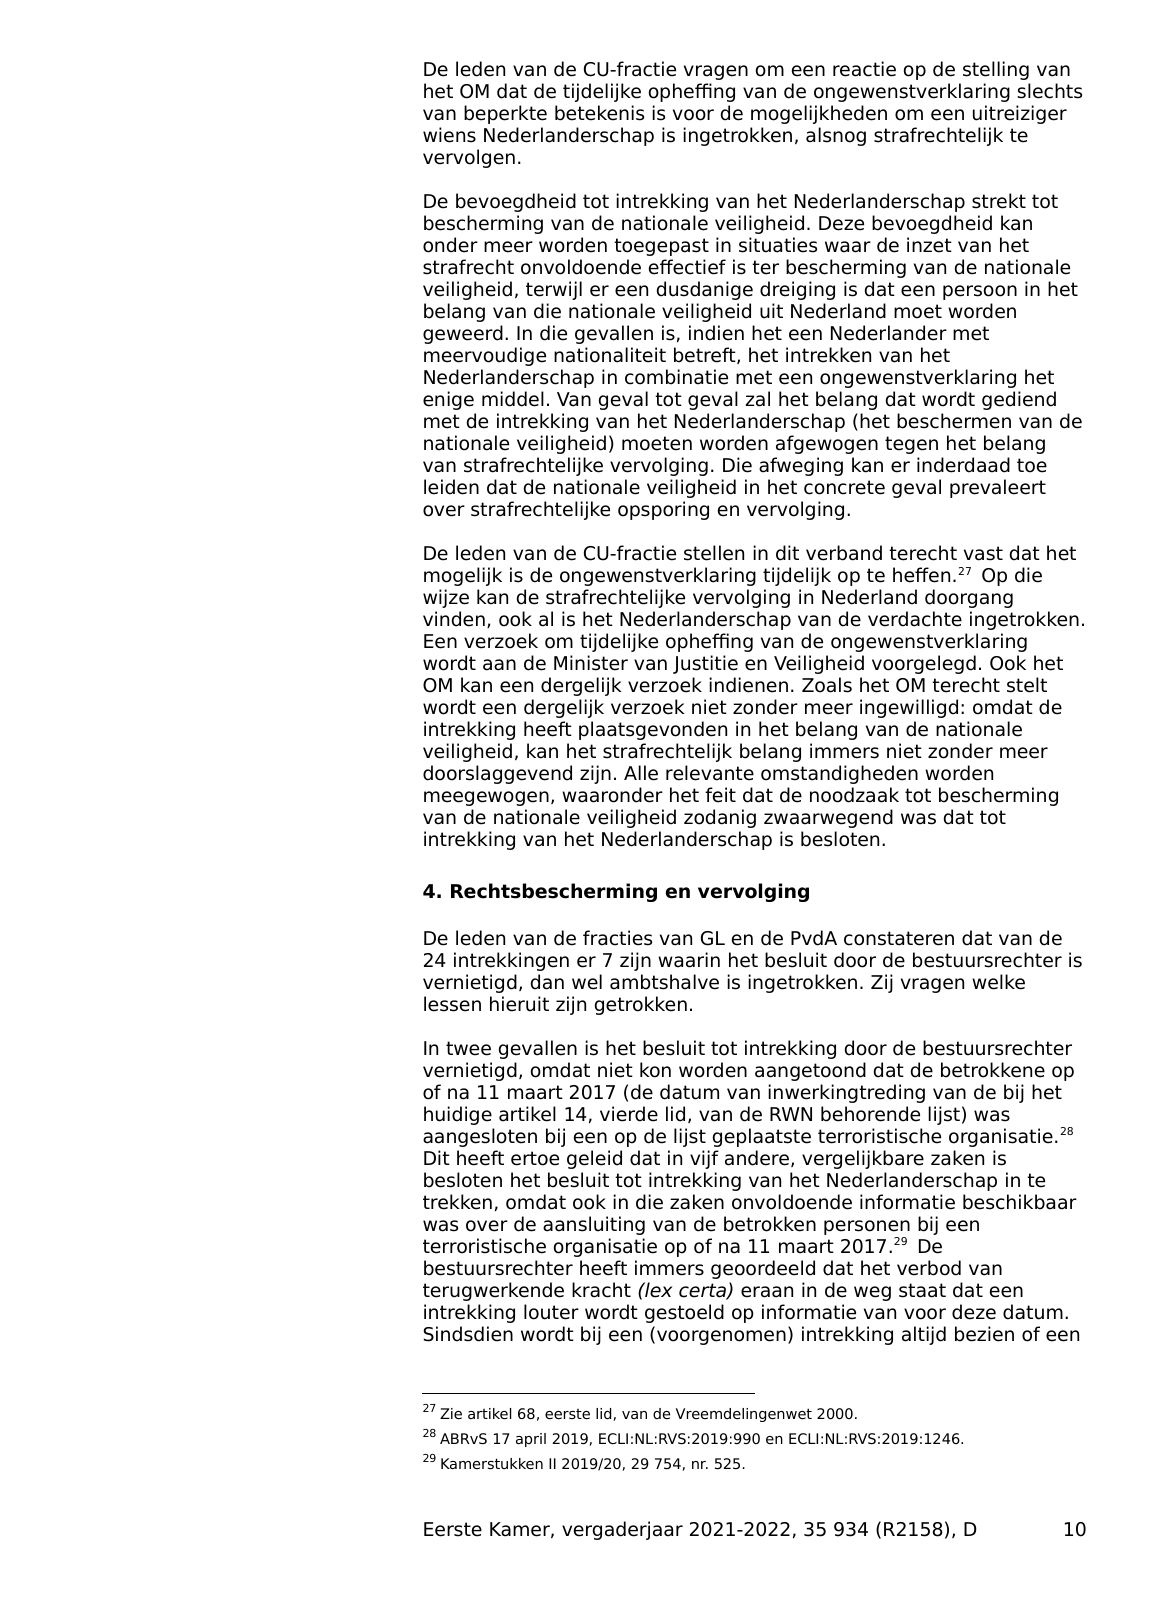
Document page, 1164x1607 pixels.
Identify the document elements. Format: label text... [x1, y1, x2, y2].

text De bevoegdheid tot intrekking van het Nederlanderschap strekt tot bescherming van de nationale veiligheid. Deze bevoegdheid kan onder meer worden toegepast in situaties waar de inzet van het strafrecht onvoldoende effectief is ter bescherming van de nationale veiligheid, terwijl er een dusdanige dreiging is dat een persoon in het belang van die nationale veiligheid uit Nederland moet worden geweerd. In die gevallen is, indien het een Nederlander met meervoudige nationaliteit betreft, het intrekken van het Nederlanderschap in combinatie met een ongewenstverklaring het enige middel. Van geval tot geval zal het belang dat wordt gediend met de intrekking van het Nederlanderschap (het beschermen van de nationale veiligheid) moeten worden afgewogen tegen het belang van strafrechtelijke vervolging. Die afweging kan er inderdaad toe leiden dat de nationale veiligheid in het concrete geval prevaleert over strafrechtelijke opsporing en vervolging. [422, 191, 1087, 521]
text De leden van de fracties van GL en de PvdA constateren dat van de 24 intrekkingen er 7 zijn waarin het besluit door de bestuursrechter is vernietigd, dan wel ambtshalve is ingetrokken. Zij vragen welke lessen hieruit zijn getrokken. [422, 928, 1087, 1016]
text In twee gevallen is het besluit tot intrekking door de bestuursrechter vernietigd, omdat niet kon worden aangetoond dat de betrokkene op of na 11 maart 2017 (de datum van inwerkingtreding van de bij het huidige artikel 14, vierde lid, van de RWN behorende lijst) was aangesloten bij een op de lijst geplaatste terroristische organisatie. Dit heeft ertoe geleid dat in vijf andere, vergelijkbare zaken is besloten het besluit tot intrekking van het Nederlanderschap in te trekken, omdat ook in die zaken onvoldoende informatie beschikbaar was over de aansluiting van de betrokken personen bij een terroristische organisatie op of na 11 maart 2017. De bestuursrechter heeft immers geoordeeld dat het verbod van terugwerkende kracht (lex certa) eraan in de weg staat dat een intrekking louter wordt gestoeld op informatie van voor deze datum. Sindsdien wordt bij een (voorgenomen) intrekking altijd bezien of een [422, 1038, 1087, 1346]
text ABRvS 17 april 2019, ECLI:NL:RVS:2019:990 en ECLI:NL:RVS:2019:1246. [422, 1427, 1087, 1449]
text De leden van de CU-fractie vragen om een reactie op de stelling van het OM dat de tijdelijke opheffing van de ongewenstverklaring slechts van beperkte betekenis is voor de mogelijkheden om een uitreiziger wiens Nederlanderschap is ingetrokken, alsnog strafrechtelijk te vervolgen. [422, 59, 1087, 169]
text De leden van de CU-fractie stellen in dit verband terecht vast dat het mogelijk is de ongewenstverklaring tijdelijk op te heffen. Op die wijze kan de strafrechtelijke vervolging in Nederland doorgang vinden, ook al is het Nederlanderschap van de verdachte ingetrokken. Een verzoek om tijdelijke opheffing van de ongewenstverklaring wordt aan de Minister van Justitie en Veiligheid voorgelegd. Ook het OM kan een dergelijk verzoek indienen. Zoals het OM terecht stelt wordt een dergelijk verzoek niet zonder meer ingewilligd: omdat de intrekking heeft plaatsgevonden in het belang van de nationale veiligheid, kan het strafrechtelijk belang immers niet zonder meer doorslaggevend zijn. Alle relevante omstandigheden worden meegewogen, waaronder het feit dat de noodzaak tot bescherming van de nationale veiligheid zodanig zwaarwegend was dat tot intrekking van het Nederlanderschap is besloten. [422, 543, 1087, 851]
subtitle 4. Rechtsbescherming en vervolging [422, 881, 1087, 903]
text Zie artikel 68, eerste lid, van de Vreemdelingenwet 2000. [422, 1402, 1087, 1424]
text Kamerstukken II 2019/20, 29 754, nr. 525. [422, 1452, 1087, 1474]
